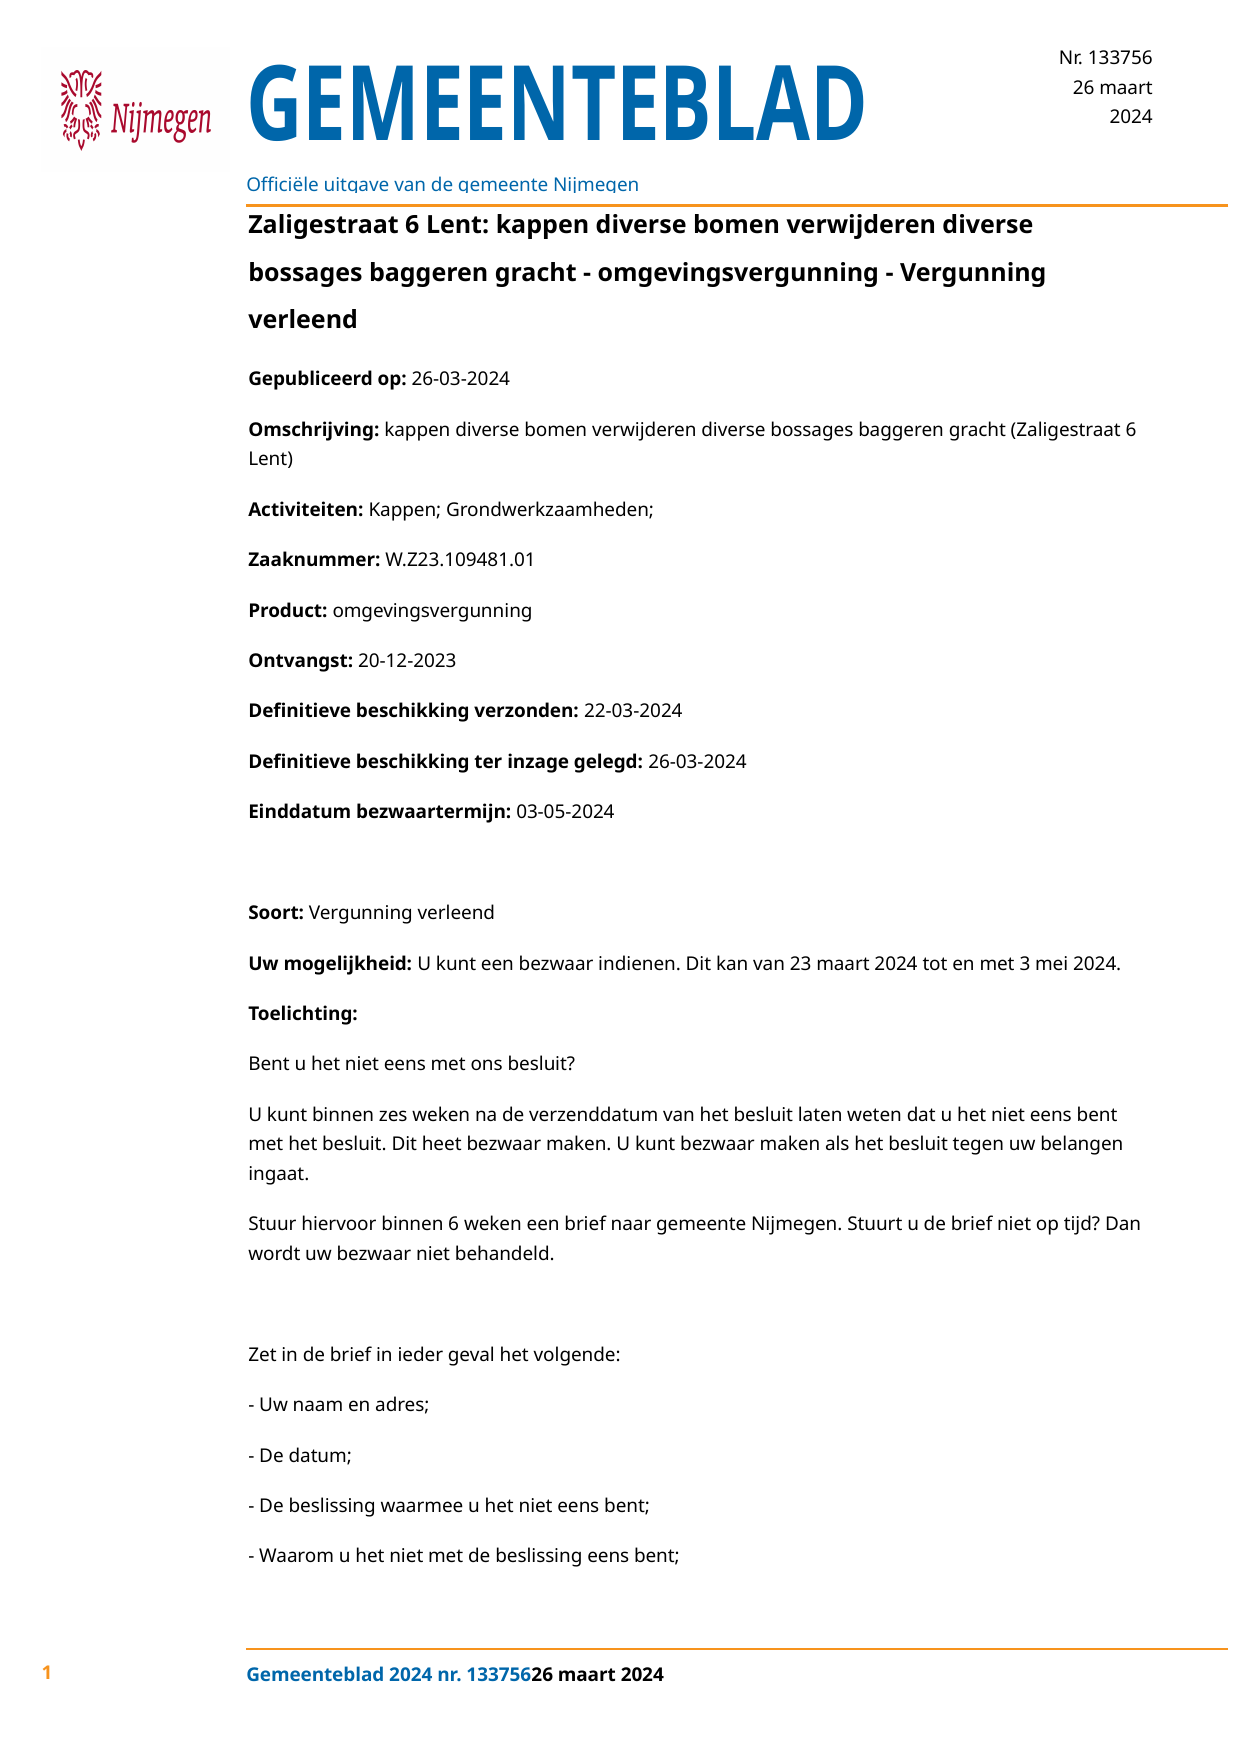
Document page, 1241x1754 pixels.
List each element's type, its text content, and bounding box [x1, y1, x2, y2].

text Definitieve beschikking ter inzage gelegd: 26-03-2024 [248, 748, 1152, 774]
text Ontvangst: 20-12-2023 [248, 647, 1152, 673]
text Soort: Vergunning verleend [248, 899, 1152, 925]
text Zaligestraat 6 Lent: kappen diverse bomen verwijderen diverse bossages baggeren gracht - omgevingsvergunning - Vergunning verleend [248, 207, 1152, 336]
text - De datum; [248, 1442, 1152, 1467]
text Definitieve beschikking verzonden: 22-03-2024 [248, 698, 1152, 723]
text Activiteiten: Kappen; Grondwerkzaamheden; [248, 496, 1152, 522]
text - Waarom u het niet met de beslissing eens bent; [248, 1543, 1152, 1568]
text Omschrijving: kappen diverse bomen verwijderen diverse bossages baggeren gracht (Zaligestraat 6 Lent) [248, 416, 1152, 471]
text - Uw naam en adres; [248, 1391, 1152, 1417]
text Zaaknummer: W.Z23.109481.01 [248, 546, 1152, 572]
text Stuur hiervoor binnen 6 weken een brief naar gemeente Nijmegen. Stuurt u de brief niet op tijd? Dan wordt uw bezwaar niet behandeld. [248, 1211, 1152, 1266]
text - De beslissing waarmee u het niet eens bent; [248, 1492, 1152, 1518]
text Bent u het niet eens met ons besluit? [248, 1051, 1152, 1076]
text Einddatum bezwaartermijn: 03-05-2024 [248, 798, 1152, 824]
text U kunt binnen zes weken na de verzenddatum van het besluit laten weten dat u het niet eens bent met het besluit. Dit heet bezwaar maken. U kunt bezwaar maken als het besluit tegen uw belangen ingaat. [248, 1101, 1152, 1186]
text Product: omgevingsvergunning [248, 597, 1152, 622]
text Toelichting: [248, 1000, 1152, 1026]
picture [41, 47, 231, 172]
text Uw mogelijkheid: U kunt een bezwaar indienen. Dit kan van 23 maart 2024 tot en met 3 mei 2024. [248, 950, 1152, 975]
text Gepubliceerd op: 26-03-2024 [248, 366, 1152, 391]
text Zet in de brief in ieder geval het volgende: [248, 1341, 1152, 1367]
